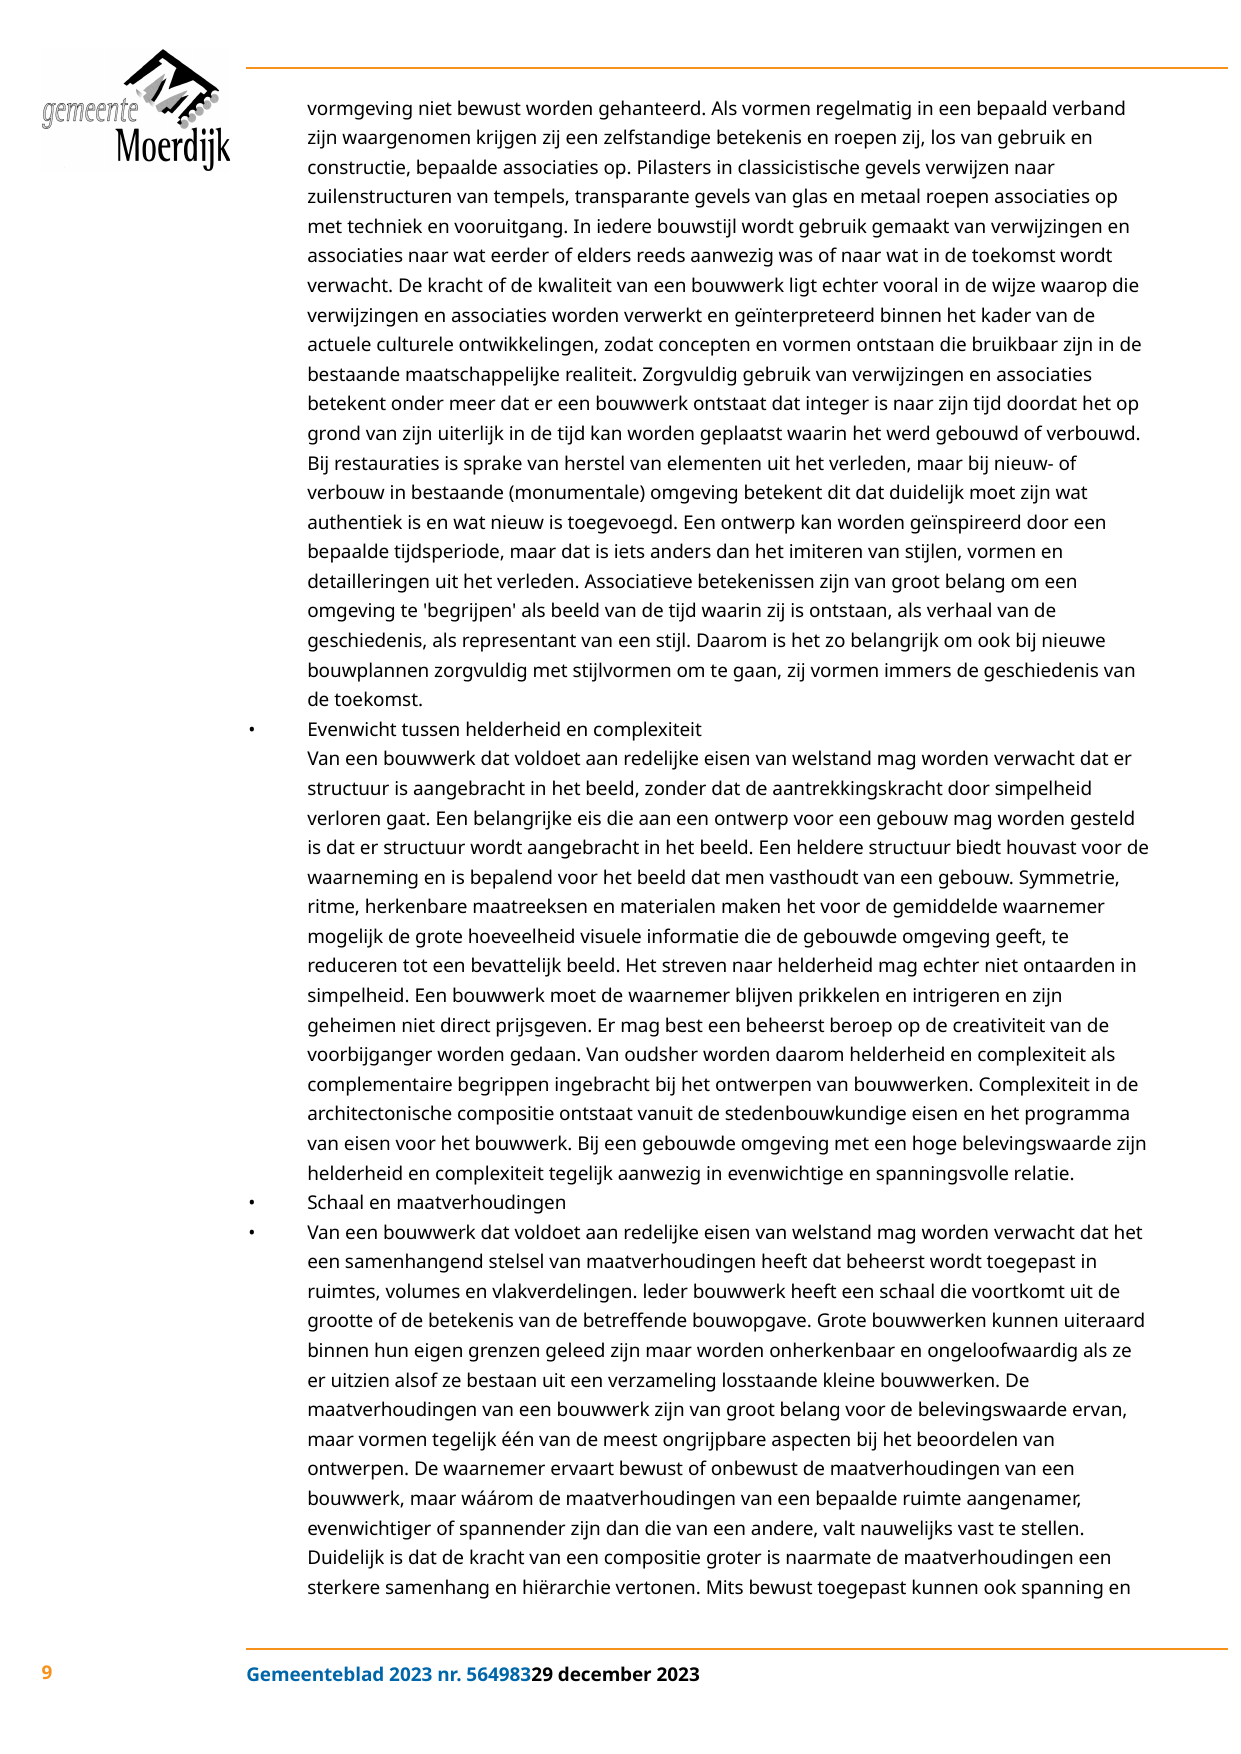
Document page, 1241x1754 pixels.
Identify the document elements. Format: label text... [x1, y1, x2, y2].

picture [41, 47, 231, 172]
list Schaal en maatverhoudingen [248, 1189, 1152, 1215]
list Van een bouwwerk dat voldoet aan redelijke eisen van welstand mag worden verwacht dat het een samenhangend stelsel van maatverhoudingen heeft dat beheerst wordt toegepast in ruimtes, volumes en vlakverdelingen. leder bouwwerk heeft een schaal die voortkomt uit de grootte of de betekenis van de betreffende bouwopgave. Grote bouwwerken kunnen uiteraard binnen hun eigen grenzen geleed zijn maar worden onherkenbaar en ongeloofwaardig als ze er uitzien alsof ze bestaan uit een verzameling losstaande kleine bouwwerken. De maatverhoudingen van een bouwwerk zijn van groot belang voor de belevingswaarde ervan, maar vormen tegelijk één van de meest ongrijpbare aspecten bij het beoordelen van ontwerpen. De waarnemer ervaart bewust of onbewust de maatverhoudingen van een bouwwerk, maar wáárom de maatverhoudingen van een bepaalde ruimte aangenamer, evenwichtiger of spannender zijn dan die van een andere, valt nauwelijks vast te stellen. Duidelijk is dat de kracht van een compositie groter is naarmate de maatverhoudingen een sterkere samenhang en hiërarchie vertonen. Mits bewust toegepast kunnen ook spanning en [248, 1219, 1152, 1600]
list Evenwicht tussen helderheid en complexiteit [248, 716, 1152, 742]
list vormgeving niet bewust worden gehanteerd. Als vormen regelmatig in een bepaald verband zijn waargenomen krijgen zij een zelfstandige betekenis en roepen zij, los van gebruik en constructie, bepaalde associaties op. Pilasters in classicistische gevels verwijzen naar zuilenstructuren van tempels, transparante gevels van glas en metaal roepen associaties op met techniek en vooruitgang. In iedere bouwstijl wordt gebruik gemaakt van verwijzingen en associaties naar wat eerder of elders reeds aanwezig was of naar wat in de toekomst wordt verwacht. De kracht of de kwaliteit van een bouwwerk ligt echter vooral in de wijze waarop die verwijzingen en associaties worden verwerkt en geïnterpreteerd binnen het kader van de actuele culturele ontwikkelingen, zodat concepten en vormen ontstaan die bruikbaar zijn in de bestaande maatschappelijke realiteit. Zorgvuldig gebruik van verwijzingen en associaties betekent onder meer dat er een bouwwerk ontstaat dat integer is naar zijn tijd doordat het op grond van zijn uiterlijk in de tijd kan worden geplaatst waarin het werd gebouwd of verbouwd. Bij restauraties is sprake van herstel van elementen uit het verleden, maar bij nieuw- of verbouw in bestaande (monumentale) omgeving betekent dit dat duidelijk moet zijn wat authentiek is en wat nieuw is toegevoegd. Een ontwerp kan worden geïnspireerd door een bepaalde tijdsperiode, maar dat is iets anders dan het imiteren van stijlen, vormen en detailleringen uit het verleden. Associatieve betekenissen zijn van groot belang om een omgeving te 'begrijpen' als beeld van de tijd waarin zij is ontstaan, als verhaal van de geschiedenis, als representant van een stijl. Daarom is het zo belangrijk om ook bij nieuwe bouwplannen zorgvuldig met stijlvormen om te gaan, zij vormen immers de geschiedenis van de toekomst. [248, 95, 1152, 712]
list Van een bouwwerk dat voldoet aan redelijke eisen van welstand mag worden verwacht dat er structuur is aangebracht in het beeld, zonder dat de aantrekkingskracht door simpelheid verloren gaat. Een belangrijke eis die aan een ontwerp voor een gebouw mag worden gesteld is dat er structuur wordt aangebracht in het beeld. Een heldere structuur biedt houvast voor de waarneming en is bepalend voor het beeld dat men vasthoudt van een gebouw. Symmetrie, ritme, herkenbare maatreeksen en materialen maken het voor de gemiddelde waarnemer mogelijk de grote hoeveelheid visuele informatie die de gebouwde omgeving geeft, te reduceren tot een bevattelijk beeld. Het streven naar helderheid mag echter niet ontaarden in simpelheid. Een bouwwerk moet de waarnemer blijven prikkelen en intrigeren en zijn geheimen niet direct prijsgeven. Er mag best een beheerst beroep op de creativiteit van de voorbijganger worden gedaan. Van oudsher worden daarom helderheid en complexiteit als complementaire begrippen ingebracht bij het ontwerpen van bouwwerken. Complexiteit in de architectonische compositie ontstaat vanuit de stedenbouwkundige eisen en het programma van eisen voor het bouwwerk. Bij een gebouwde omgeving met een hoge belevingswaarde zijn helderheid en complexiteit tegelijk aanwezig in evenwichtige en spanningsvolle relatie. [248, 746, 1152, 1186]
